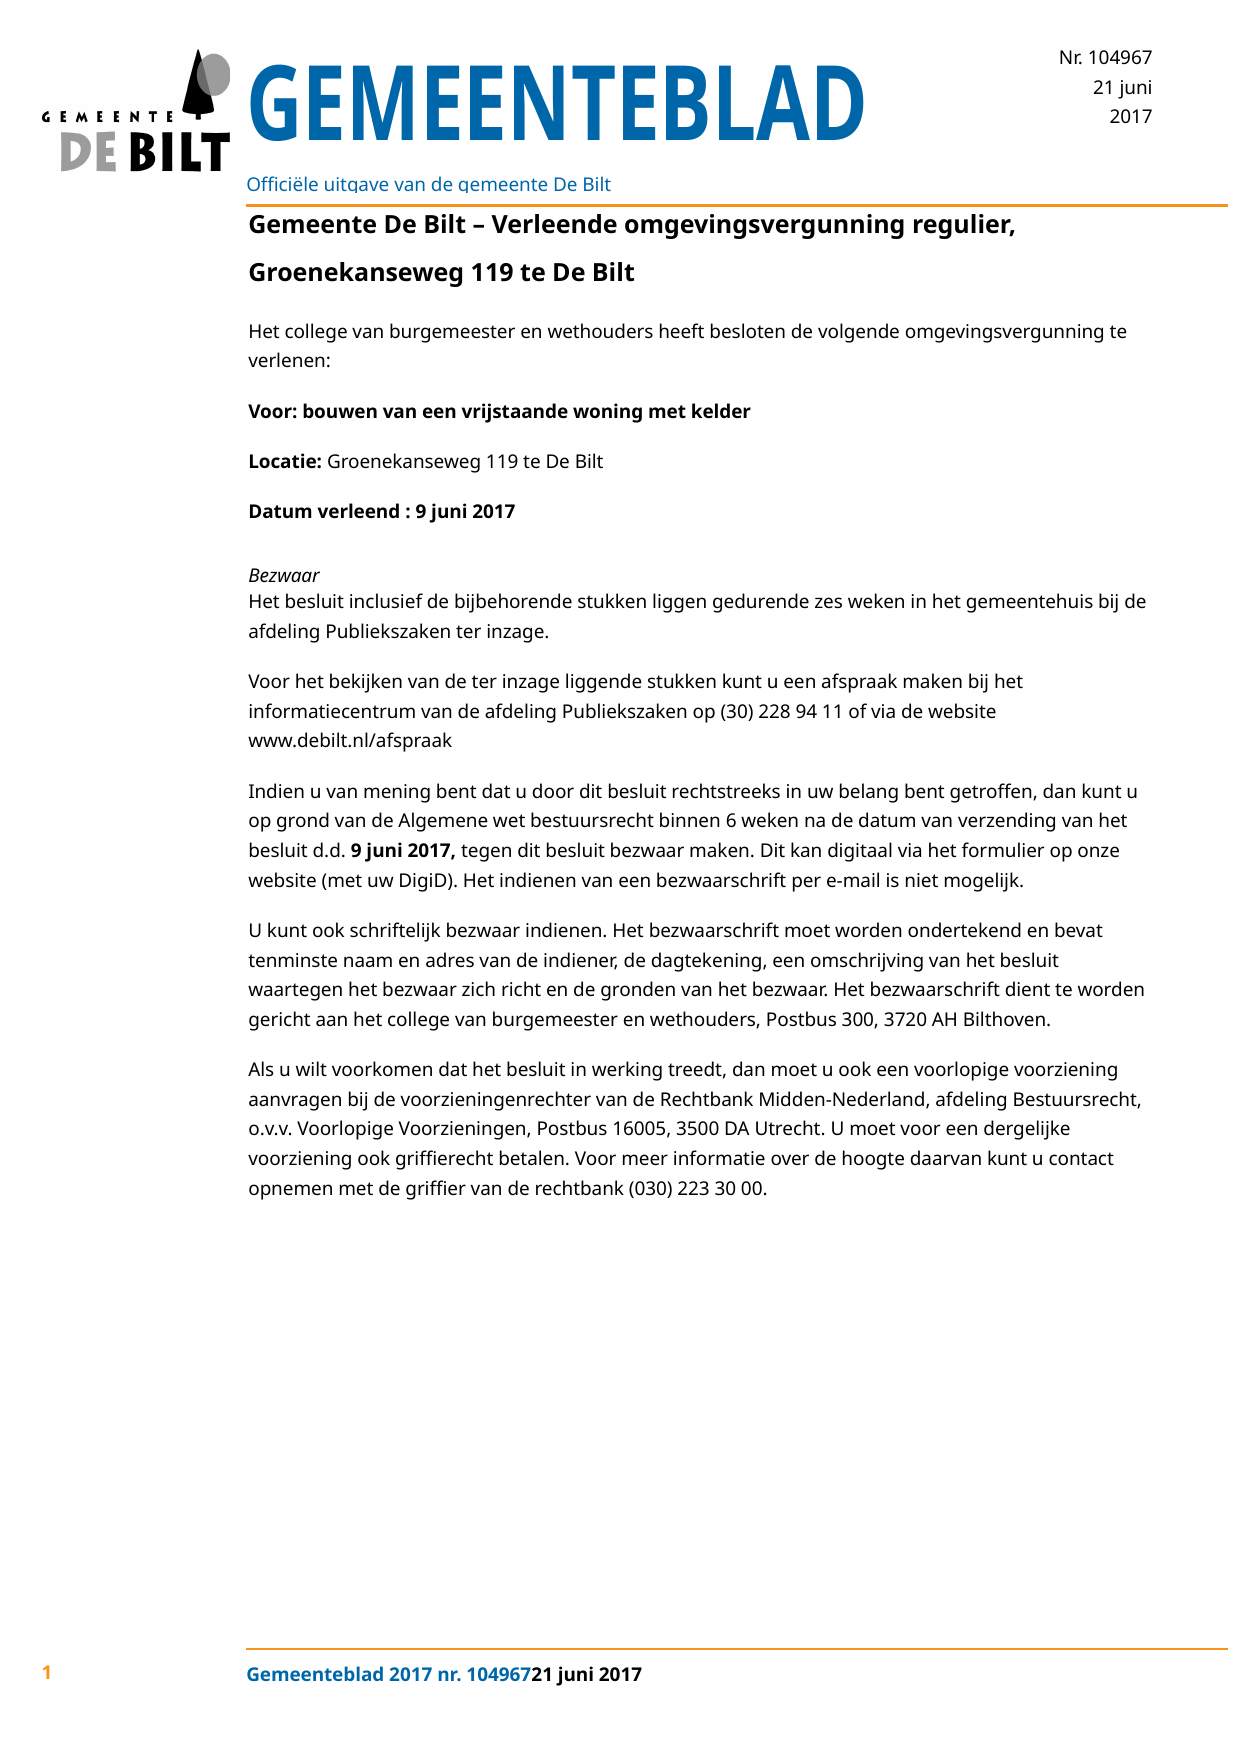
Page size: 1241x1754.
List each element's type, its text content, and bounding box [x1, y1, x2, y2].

text Gemeente De Bilt – Verleende omgevingsvergunning regulier, Groenekanseweg 119 te De Bilt [248, 207, 1152, 288]
text U kunt ook schriftelijk bezwaar indienen. Het bezwaarschrift moet worden ondertekend en bevat tenminste naam en adres van de indiener, de dagtekening, een omschrijving van het besluit waartegen het bezwaar zich richt en de gronden van het bezwaar. Het bezwaarschrift dient te worden gericht aan het college van burgemeester en wethouders, Postbus 300, 3720 AH Bilthoven. [248, 917, 1152, 1032]
text Bezwaar [248, 563, 1152, 588]
text Indien u van mening bent dat u door dit besluit rechtstreeks in uw belang bent getroffen, dan kunt u op grond van de Algemene wet bestuursrecht binnen 6 weken na de datum van verzending van het besluit d.d. 9 juni 2017, tegen dit besluit bezwaar maken. Dit kan digitaal via het formulier op onze website (met uw DigiD). Het indienen van een bezwaarschrift per e-mail is niet mogelijk. [248, 778, 1152, 892]
text Voor: bouwen van een vrijstaande woning met kelder [248, 398, 1152, 424]
text Het besluit inclusief de bijbehorende stukken liggen gedurende zes weken in het gemeentehuis bij de afdeling Publiekszaken ter inzage. [248, 588, 1152, 644]
text Datum verleend : 9 juni 2017 [248, 499, 1152, 524]
text Als u wilt voorkomen dat het besluit in werking treedt, dan moet u ook een voorlopige voorziening aanvragen bij de voorzieningenrechter van de Rechtbank Midden-Nederland, afdeling Bestuursrecht, o.v.v. Voorlopige Voorzieningen, Postbus 16005, 3500 DA Utrecht. U moet voor een dergelijke voorziening ook griffierecht betalen. Voor meer informatie over de hoogte daarvan kunt u contact opnemen met de griffier van de rechtbank (030) 223 30 00. [248, 1056, 1152, 1200]
text Het college van burgemeester en wethouders heeft besloten de volgende omgevingsvergunning te verlenen: [248, 318, 1152, 373]
picture [41, 47, 231, 172]
text Locatie: Groenekanseweg 119 te De Bilt [248, 448, 1152, 474]
text Voor het bekijken van de ter inzage liggende stukken kunt u een afspraak maken bij het informatiecentrum van de afdeling Publiekszaken op (30) 228 94 11 of via de website www.debilt.nl/afspraak [248, 668, 1152, 753]
